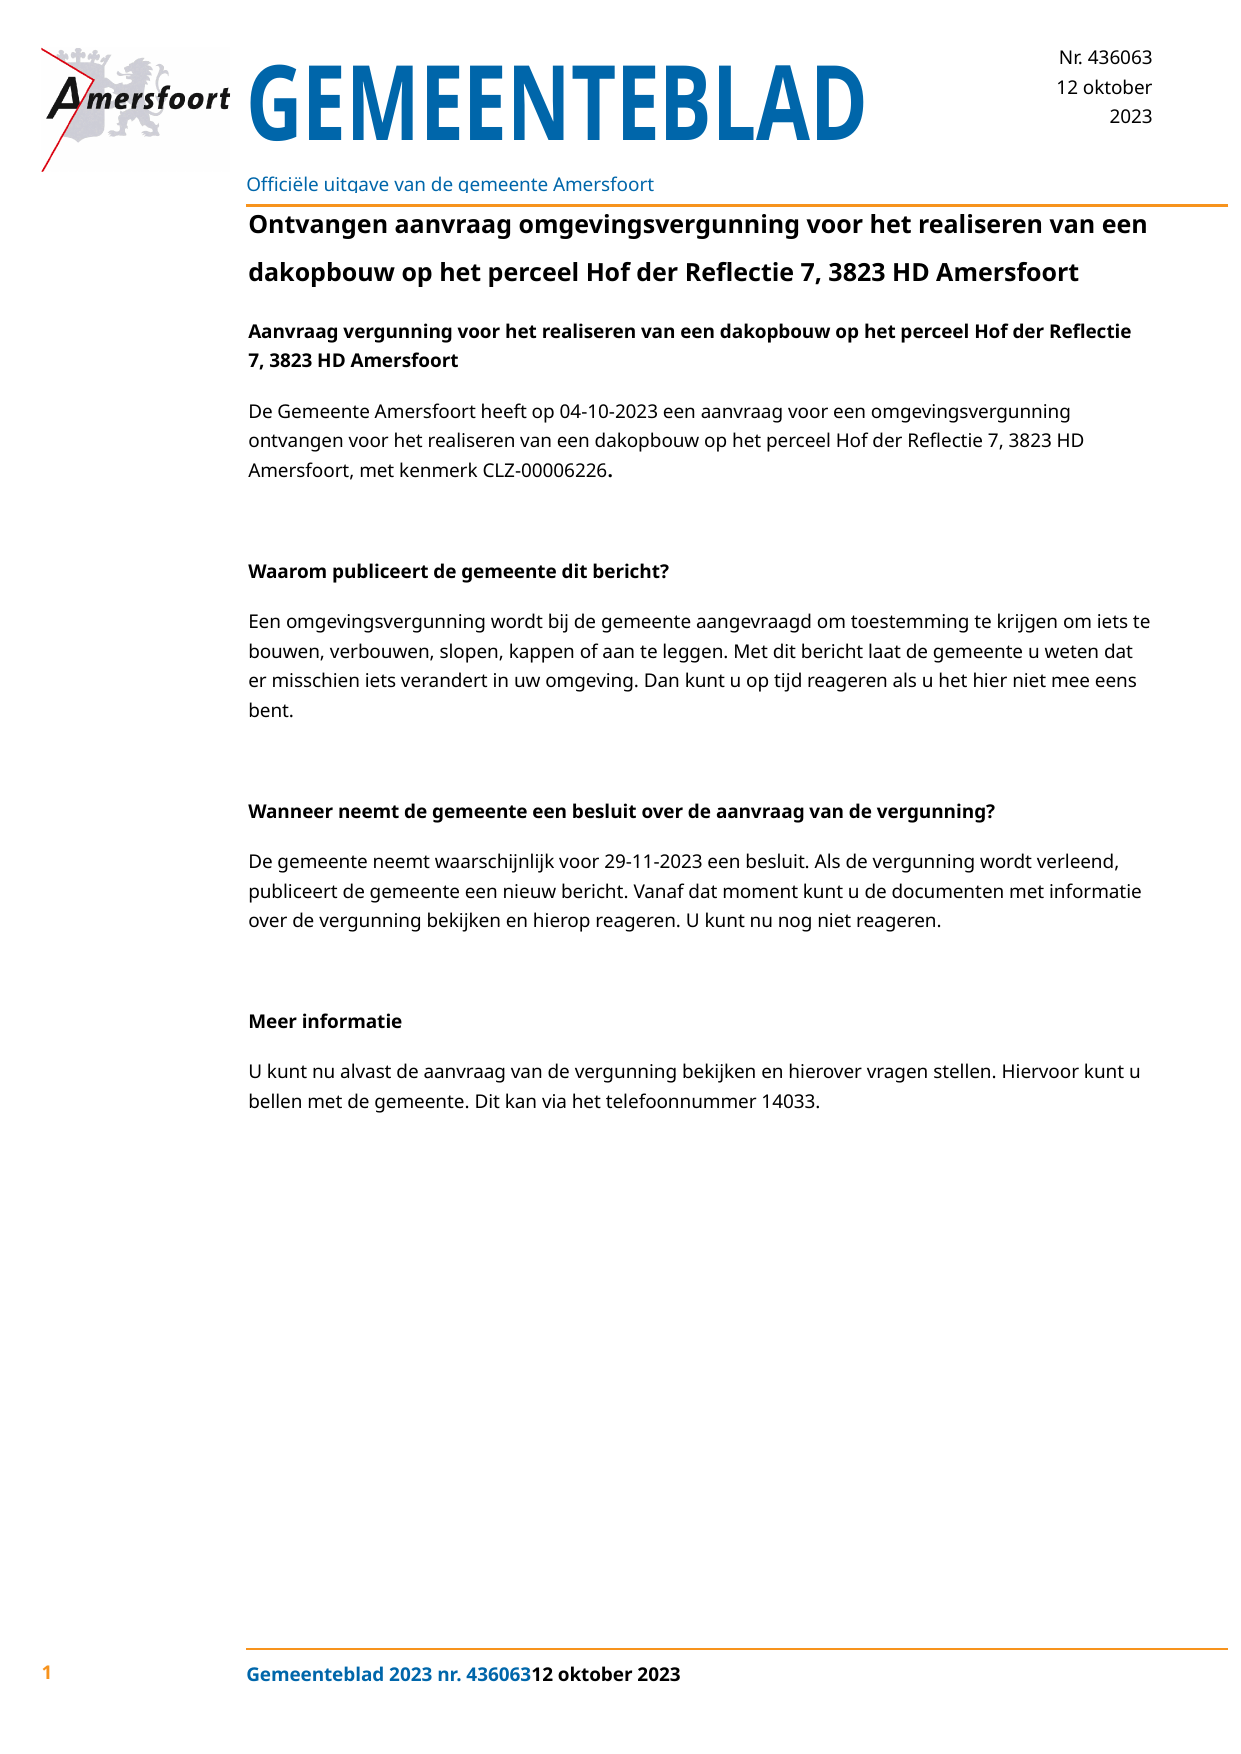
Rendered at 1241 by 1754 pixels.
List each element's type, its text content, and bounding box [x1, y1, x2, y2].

text Een omgevingsvergunning wordt bij de gemeente aangevraagd om toestemming te krijgen om iets te bouwen, verbouwen, slopen, kappen of aan te leggen. Met dit bericht laat de gemeente u weten dat er misschien iets verandert in uw omgeving. Dan kunt u op tijd reageren als u het hier niet mee eens bent. [248, 608, 1152, 723]
text Aanvraag vergunning voor het realiseren van een dakopbouw op het perceel Hof der Reflectie 7, 3823 HD Amersfoort [248, 318, 1152, 373]
text Wanneer neemt de gemeente een besluit over de aanvraag van de vergunning? [248, 798, 1152, 824]
text Waarom publiceert de gemeente dit bericht? [248, 558, 1152, 584]
text De Gemeente Amersfoort heeft op 04-10-2023 een aanvraag voor een omgevingsvergunning ontvangen voor het realiseren van een dakopbouw op het perceel Hof der Reflectie 7, 3823 HD Amersfoort, met kenmerk CLZ-00006226. [248, 398, 1152, 483]
text U kunt nu alvast de aanvraag van de vergunning bekijken en hierover vragen stellen. Hiervoor kunt u bellen met de gemeente. Dit kan via het telefoonnummer 14033. [248, 1059, 1152, 1114]
picture [41, 47, 231, 172]
text De gemeente neemt waarschijnlijk voor 29-11-2023 een besluit. Als de vergunning wordt verleend, publiceert de gemeente een nieuw bericht. Vanaf dat moment kunt u de documenten met informatie over de vergunning bekijken en hierop reageren. U kunt nu nog niet reageren. [248, 848, 1152, 933]
text Meer informatie [248, 1008, 1152, 1034]
text Ontvangen aanvraag omgevingsvergunning voor het realiseren van een dakopbouw op het perceel Hof der Reflectie 7, 3823 HD Amersfoort [248, 207, 1152, 288]
